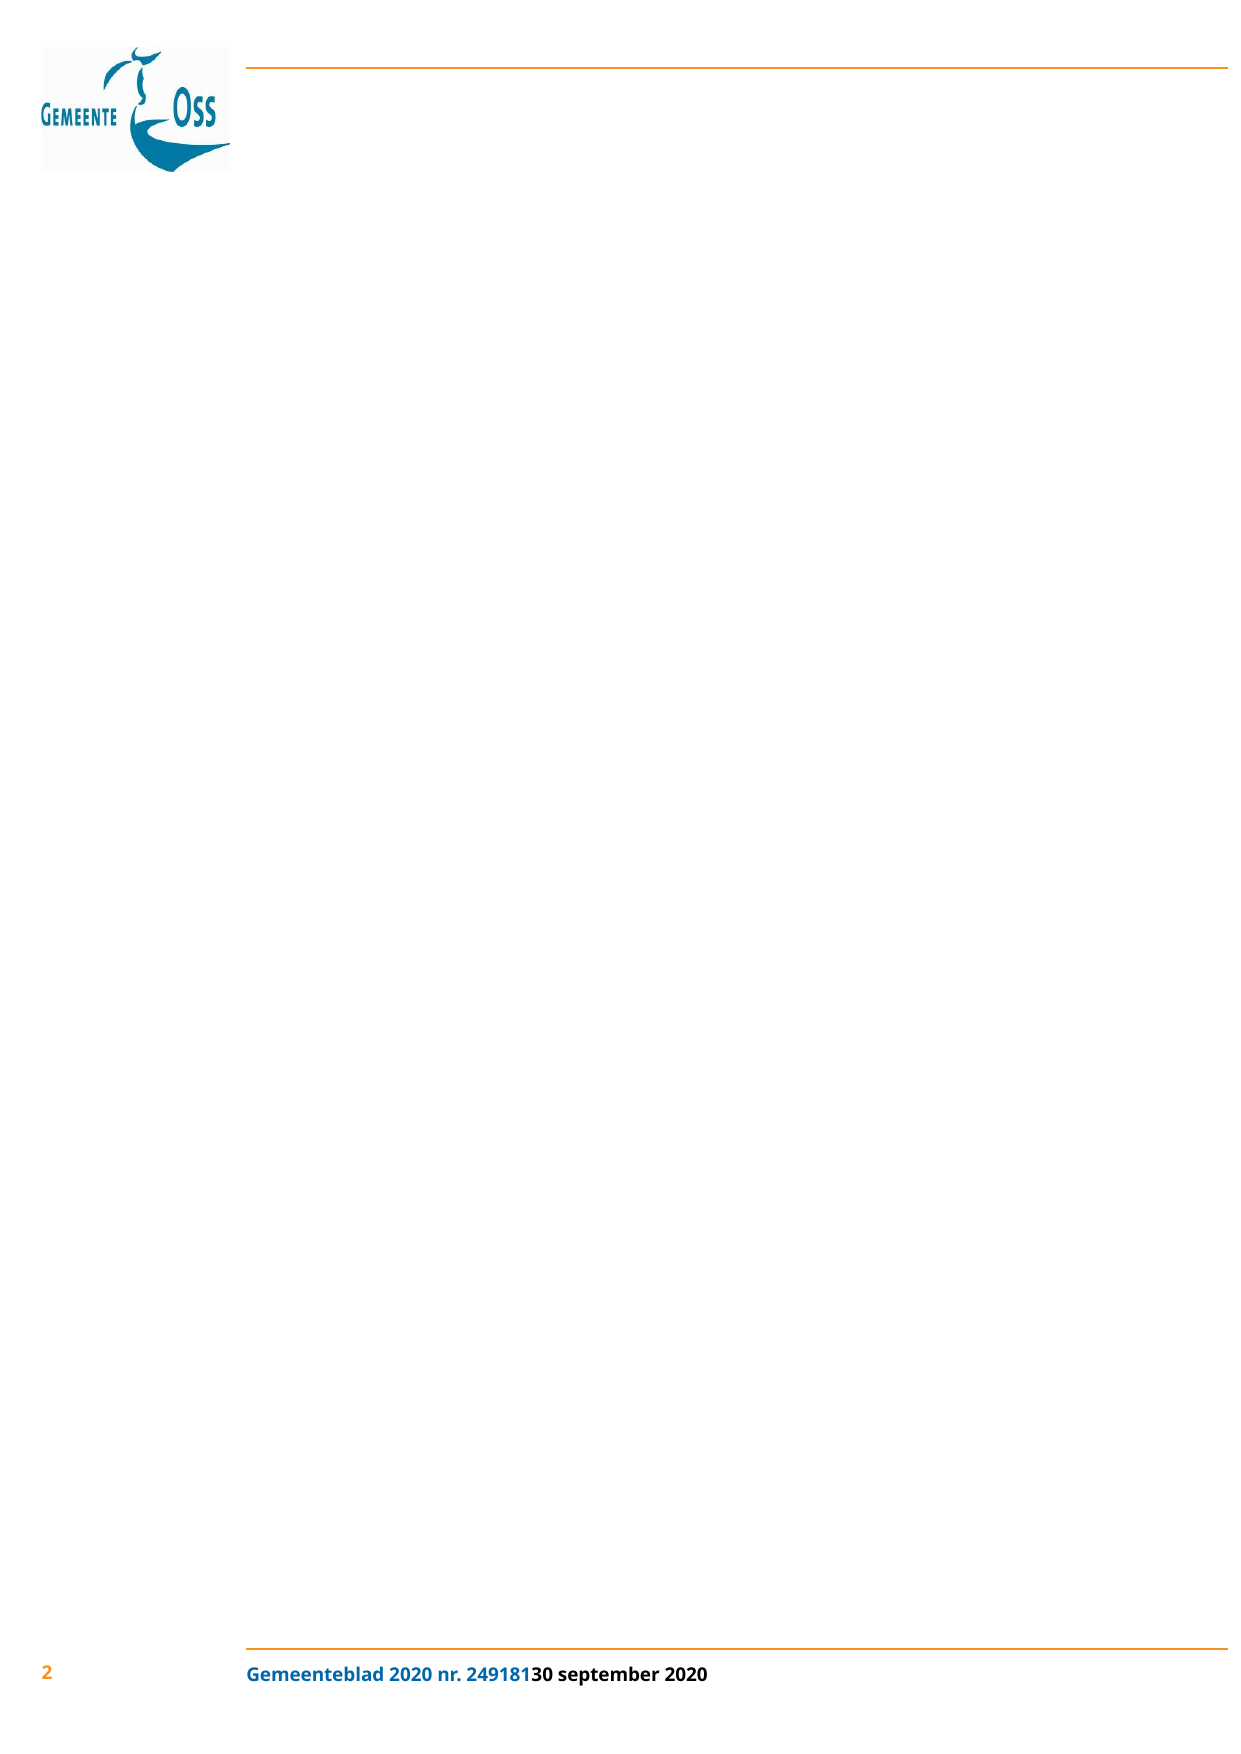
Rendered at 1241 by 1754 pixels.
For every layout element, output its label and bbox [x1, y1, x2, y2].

picture [41, 47, 231, 172]
